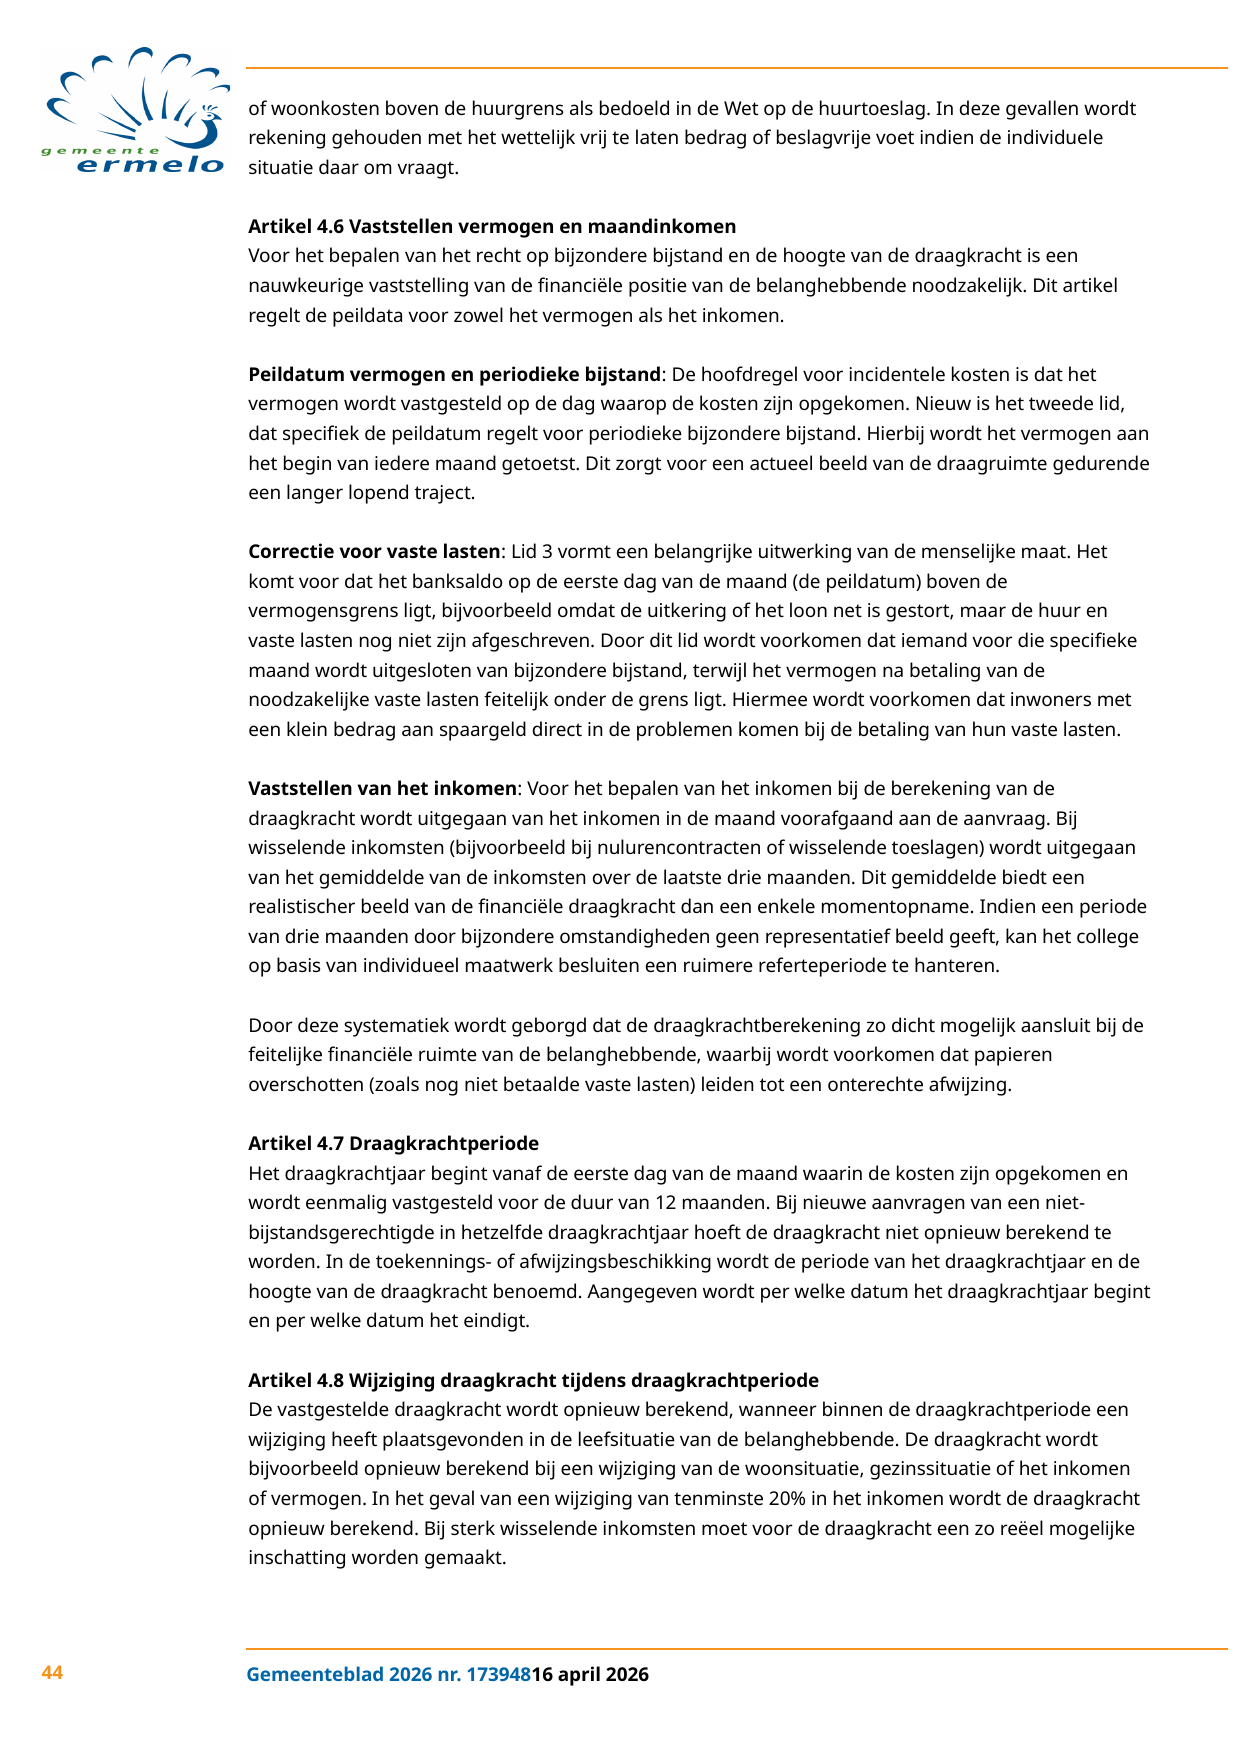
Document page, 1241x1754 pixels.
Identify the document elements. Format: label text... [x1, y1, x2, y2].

text Peildatum vermogen en periodieke bijstand: De hoofdregel voor incidentele kosten is dat het vermogen wordt vastgesteld op de dag waarop de kosten zijn opgekomen. Nieuw is het tweede lid, dat specifiek de peildatum regelt voor periodieke bijzondere bijstand. Hierbij wordt het vermogen aan het begin van iedere maand getoetst. Dit zorgt voor een actueel beeld van de draagruimte gedurende een langer lopend traject. [248, 361, 1152, 505]
text Door deze systematiek wordt geborgd dat de draagkrachtberekening zo dicht mogelijk aansluit bij de feitelijke financiële ruimte van de belanghebbende, waarbij wordt voorkomen dat papieren overschotten (zoals nog niet betaalde vaste lasten) leiden tot een onterechte afwijzing. [248, 1012, 1152, 1097]
text Artikel 4.8 Wijziging draagkracht tijdens draagkrachtperiode [248, 1367, 1152, 1393]
text Correctie voor vaste lasten: Lid 3 vormt een belangrijke uitwerking van de menselijke maat. Het komt voor dat het banksaldo op de eerste dag van de maand (de peildatum) boven de vermogensgrens ligt, bijvoorbeeld omdat de uitkering of het loon net is gestort, maar de huur en vaste lasten nog niet zijn afgeschreven. Door dit lid wordt voorkomen dat iemand voor die specifieke maand wordt uitgesloten van bijzondere bijstand, terwijl het vermogen na betaling van de noodzakelijke vaste lasten feitelijk onder de grens ligt. Hiermee wordt voorkomen dat inwoners met een klein bedrag aan spaargeld direct in de problemen komen bij de betaling van hun vaste lasten. [248, 538, 1152, 742]
text Vaststellen van het inkomen: Voor het bepalen van het inkomen bij de berekening van de draagkracht wordt uitgegaan van het inkomen in de maand voorafgaand aan de aanvraag. Bij wisselende inkomsten (bijvoorbeeld bij nulurencontracten of wisselende toeslagen) wordt uitgegaan van het gemiddelde van de inkomsten over de laatste drie maanden. Dit gemiddelde biedt een realistischer beeld van de financiële draagkracht dan een enkele momentopname. Indien een periode van drie maanden door bijzondere omstandigheden geen representatief beeld geeft, kan het college op basis van individueel maatwerk besluiten een ruimere referteperiode te hanteren. [248, 775, 1152, 978]
text Het draagkrachtjaar begint vanaf de eerste dag van de maand waarin de kosten zijn opgekomen en wordt eenmalig vastgesteld voor de duur van 12 maanden. Bij nieuwe aanvragen van een niet-bijstandsgerechtigde in hetzelfde draagkrachtjaar hoeft de draagkracht niet opnieuw berekend te worden. In de toekennings- of afwijzingsbeschikking wordt de periode van het draagkrachtjaar en de hoogte van de draagkracht benoemd. Aangegeven wordt per welke datum het draagkrachtjaar begint en per welke datum het eindigt. [248, 1160, 1152, 1333]
picture [41, 47, 231, 172]
text Voor het bepalen van het recht op bijzondere bijstand en de hoogte van de draagkracht is een nauwkeurige vaststelling van de financiële positie van de belanghebbende noodzakelijk. Dit artikel regelt de peildata voor zowel het vermogen als het inkomen. [248, 243, 1152, 328]
text of woonkosten boven de huurgrens als bedoeld in de Wet op de huurtoeslag. In deze gevallen wordt rekening gehouden met het wettelijk vrij te laten bedrag of beslagvrije voet indien de individuele situatie daar om vraagt. [248, 95, 1152, 180]
text Artikel 4.6 Vaststellen vermogen en maandinkomen [248, 213, 1152, 239]
text Artikel 4.7 Draagkrachtperiode [248, 1130, 1152, 1156]
text De vastgestelde draagkracht wordt opnieuw berekend, wanneer binnen de draagkrachtperiode een wijziging heeft plaatsgevonden in de leefsituatie van de belanghebbende. De draagkracht wordt bijvoorbeeld opnieuw berekend bij een wijziging van de woonsituatie, gezinssituatie of het inkomen of vermogen. In het geval van een wijziging van tenminste 20% in het inkomen wordt de draagkracht opnieuw berekend. Bij sterk wisselende inkomsten moet voor de draagkracht een zo reëel mogelijke inschatting worden gemaakt. [248, 1396, 1152, 1570]
